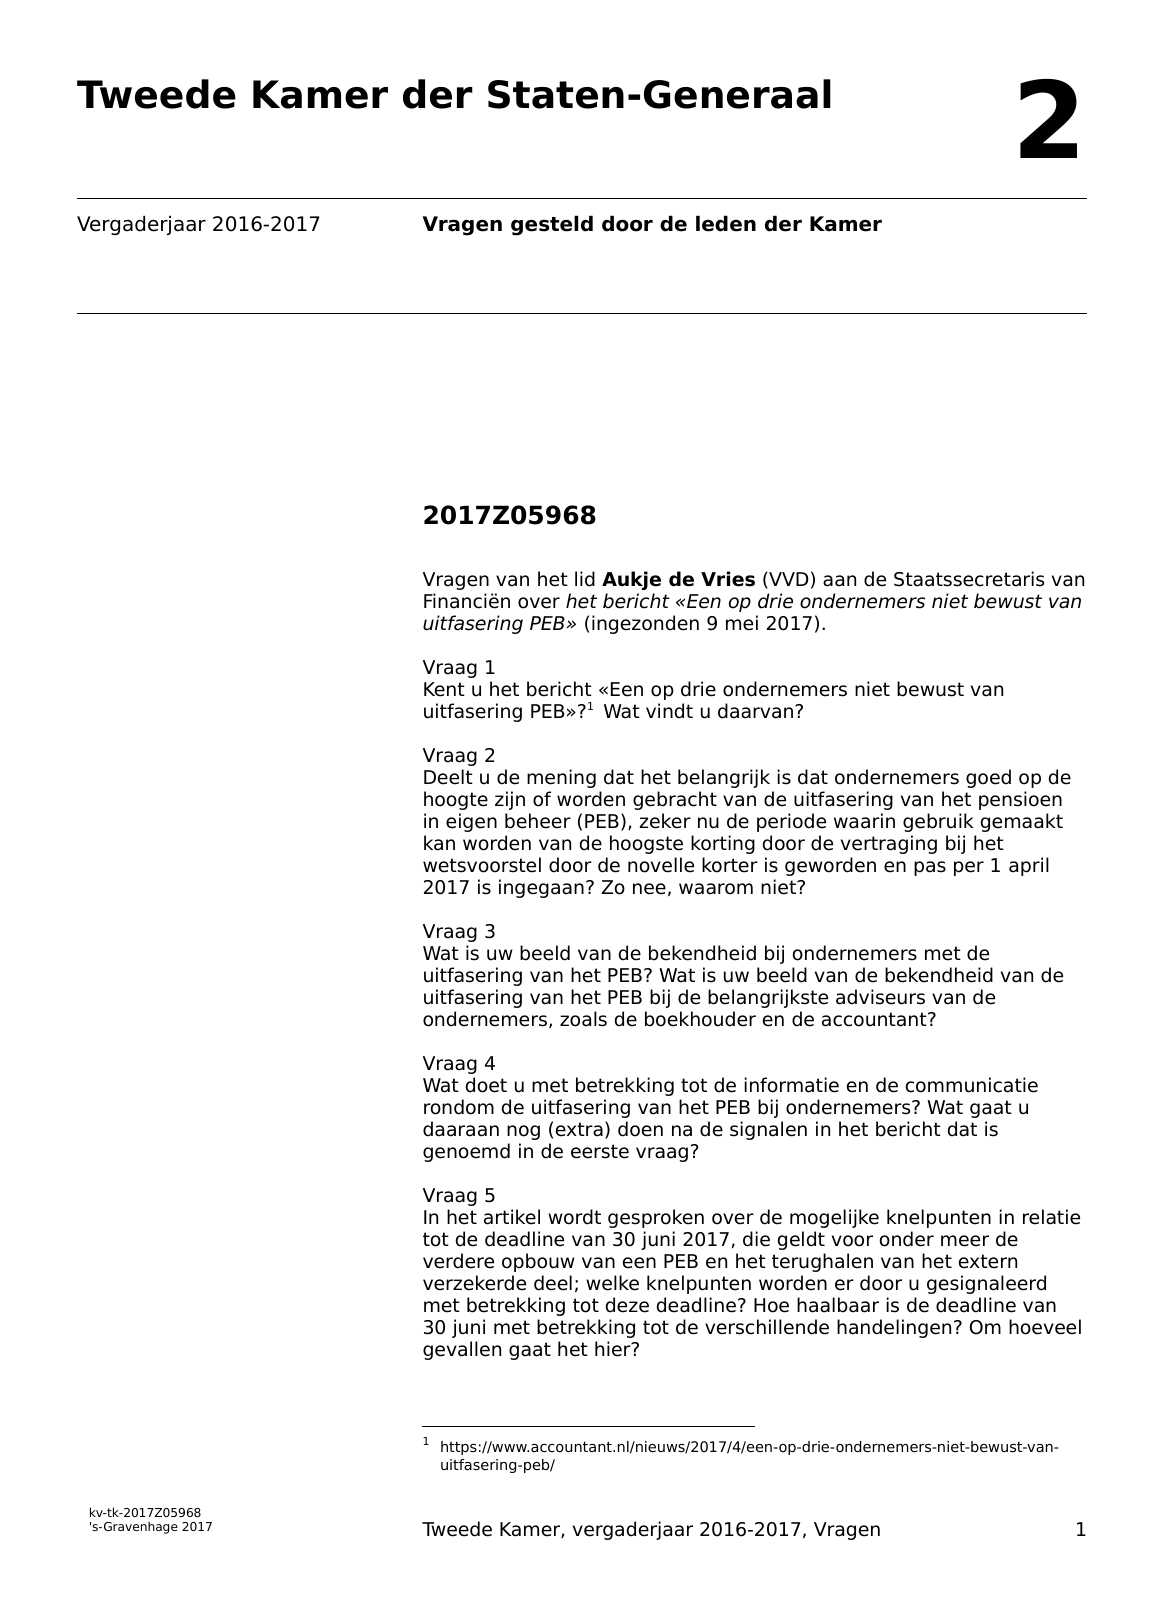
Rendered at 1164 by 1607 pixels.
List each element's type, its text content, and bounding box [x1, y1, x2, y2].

text Deelt u de mening dat het belangrijk is dat ondernemers goed op de hoogte zijn of worden gebracht van de uitfasering van het pensioen in eigen beheer (PEB), zeker nu de periode waarin gebruik gemaakt kan worden van de hoogste korting door de vertraging bij het wetsvoorstel door de novelle korter is geworden en pas per 1 april 2017 is ingegaan? Zo nee, waarom niet? [422, 767, 1087, 899]
text Kent u het bericht «Een op drie ondernemers niet bewust van uitfasering PEB»? Wat vindt u daarvan? [422, 679, 1087, 723]
text Wat is uw beeld van de bekendheid bij ondernemers met de uitfasering van het PEB? Wat is uw beeld van de bekendheid van de uitfasering van het PEB bij de belangrijkste adviseurs van de ondernemers, zoals de boekhouder en de accountant? [422, 943, 1087, 1031]
text Vraag 3 [422, 921, 1087, 943]
text Vraag 4 [422, 1053, 1087, 1075]
text 2017Z05968 [422, 501, 1087, 531]
text Wat doet u met betrekking tot de informatie en de communicatie rondom de uitfasering van het PEB bij ondernemers? Wat gaat u daaraan nog (extra) doen na de signalen in het bericht dat is genoemd in de eerste vraag? [422, 1075, 1087, 1163]
table_header Tweede Kamer der Staten-Generaal [77, 59, 886, 198]
text Vraag 2 [422, 745, 1087, 767]
text kv-tk-2017Z05968 [88, 1506, 323, 1520]
text Vraag 5 [422, 1185, 1087, 1207]
table_header 2 [886, 59, 1087, 198]
text Vraag 1 [422, 657, 1087, 679]
text https://www.accountant.nl/nieuws/2017/4/een-op-drie-ondernemers-niet-bewust-van-uitfasering-peb/ [422, 1435, 1087, 1474]
table_cell Vragen gesteld door de leden der Kamer [422, 199, 1087, 313]
table_cell Vergaderjaar 2016-2017 [77, 199, 422, 313]
text Vragen van het lid Aukje de Vries (VVD) aan de Staatssecretaris van Financiën over het bericht «Een op drie ondernemers niet bewust van uitfasering PEB» (ingezonden 9 mei 2017). [422, 569, 1087, 635]
text In het artikel wordt gesproken over de mogelijke knelpunten in relatie tot de deadline van 30 juni 2017, die geldt voor onder meer de verdere opbouw van een PEB en het terughalen van het extern verzekerde deel; welke knelpunten worden er door u gesignaleerd met betrekking tot deze deadline? Hoe haalbaar is de deadline van 30 juni met betrekking tot de verschillende handelingen? Om hoeveel gevallen gaat het hier? [422, 1207, 1087, 1361]
text 's-Gravenhage 2017 [88, 1520, 323, 1534]
